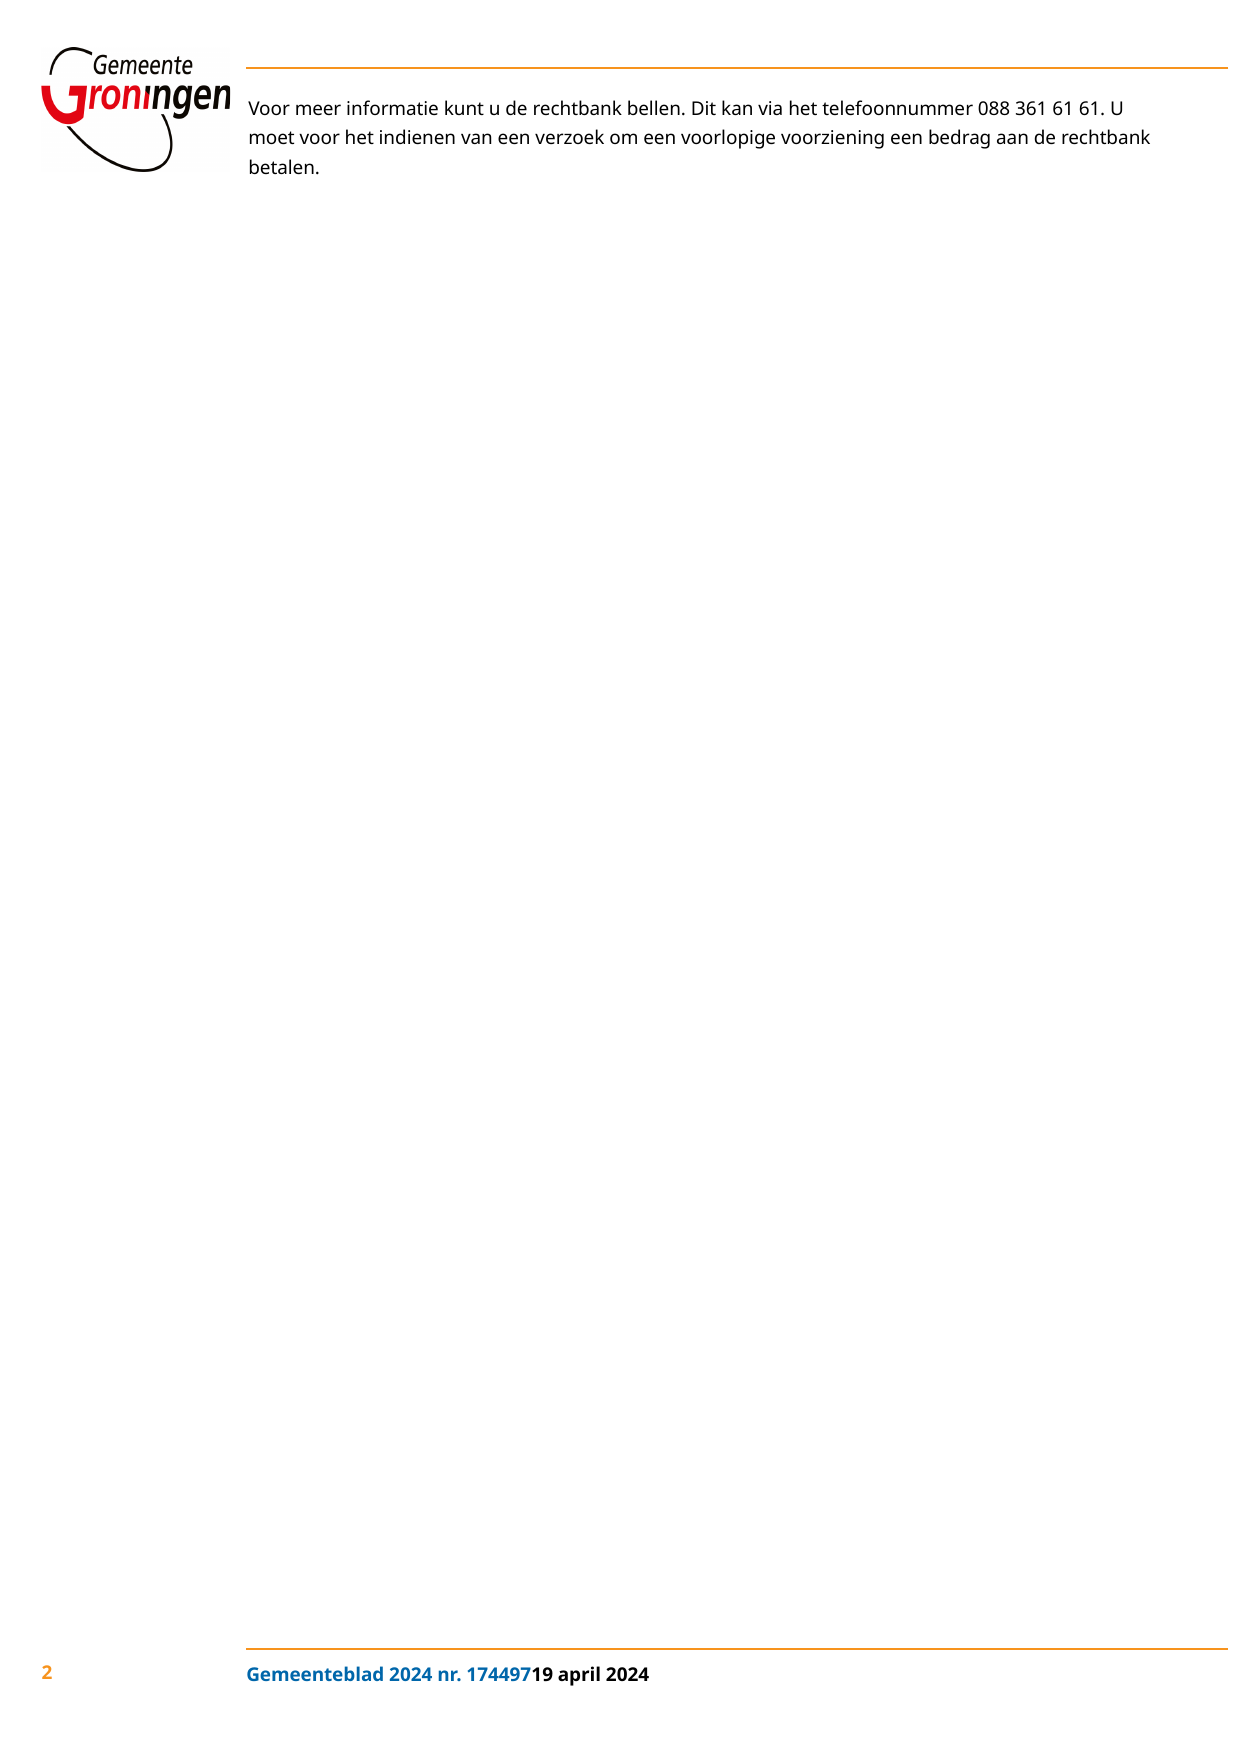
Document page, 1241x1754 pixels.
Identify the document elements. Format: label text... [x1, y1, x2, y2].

text Voor meer informatie kunt u de rechtbank bellen. Dit kan via het telefoonnummer 088 361 61 61. U moet voor het indienen van een verzoek om een voorlopige voorziening een bedrag aan de rechtbank betalen. [248, 95, 1152, 180]
picture [41, 47, 231, 172]
